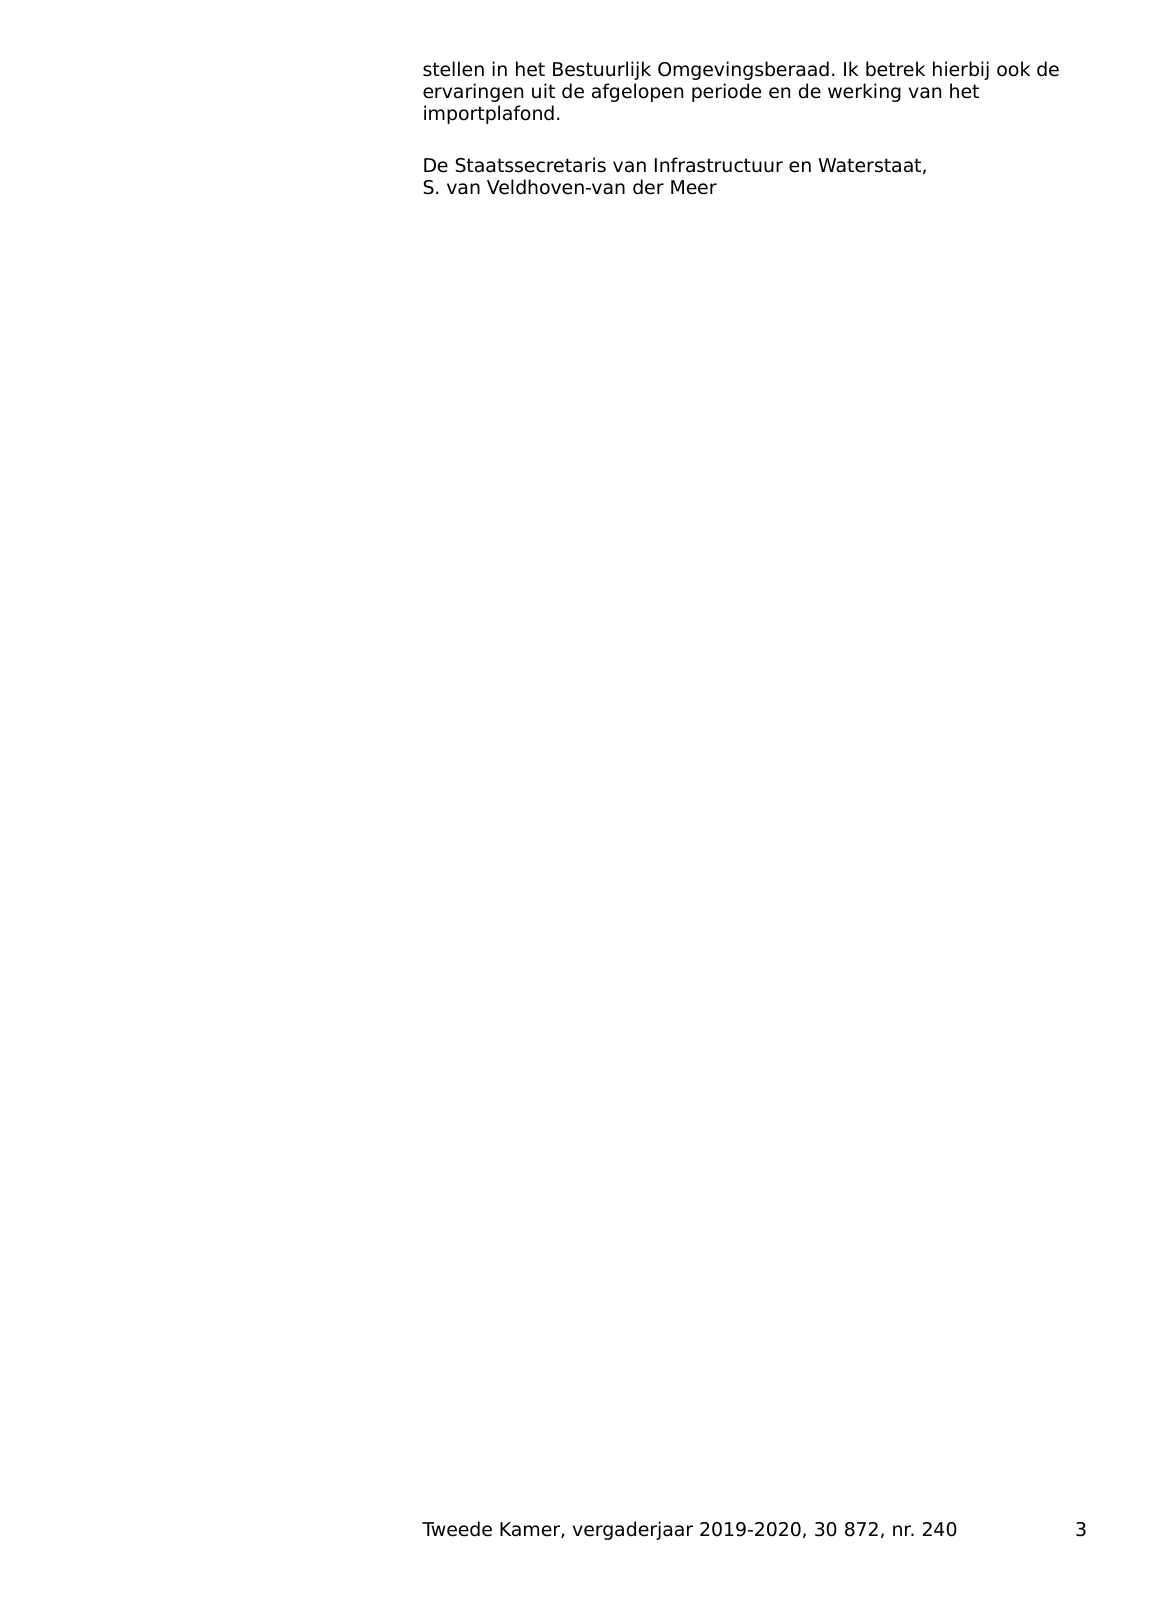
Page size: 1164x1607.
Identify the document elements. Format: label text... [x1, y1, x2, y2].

text De Staatssecretaris van Infrastructuur en Waterstaat, S. van Veldhoven-van der Meer [422, 155, 1087, 199]
text stellen in het Bestuurlijk Omgevingsberaad. Ik betrek hierbij ook de ervaringen uit de afgelopen periode en de werking van het importplafond. [422, 59, 1087, 125]
